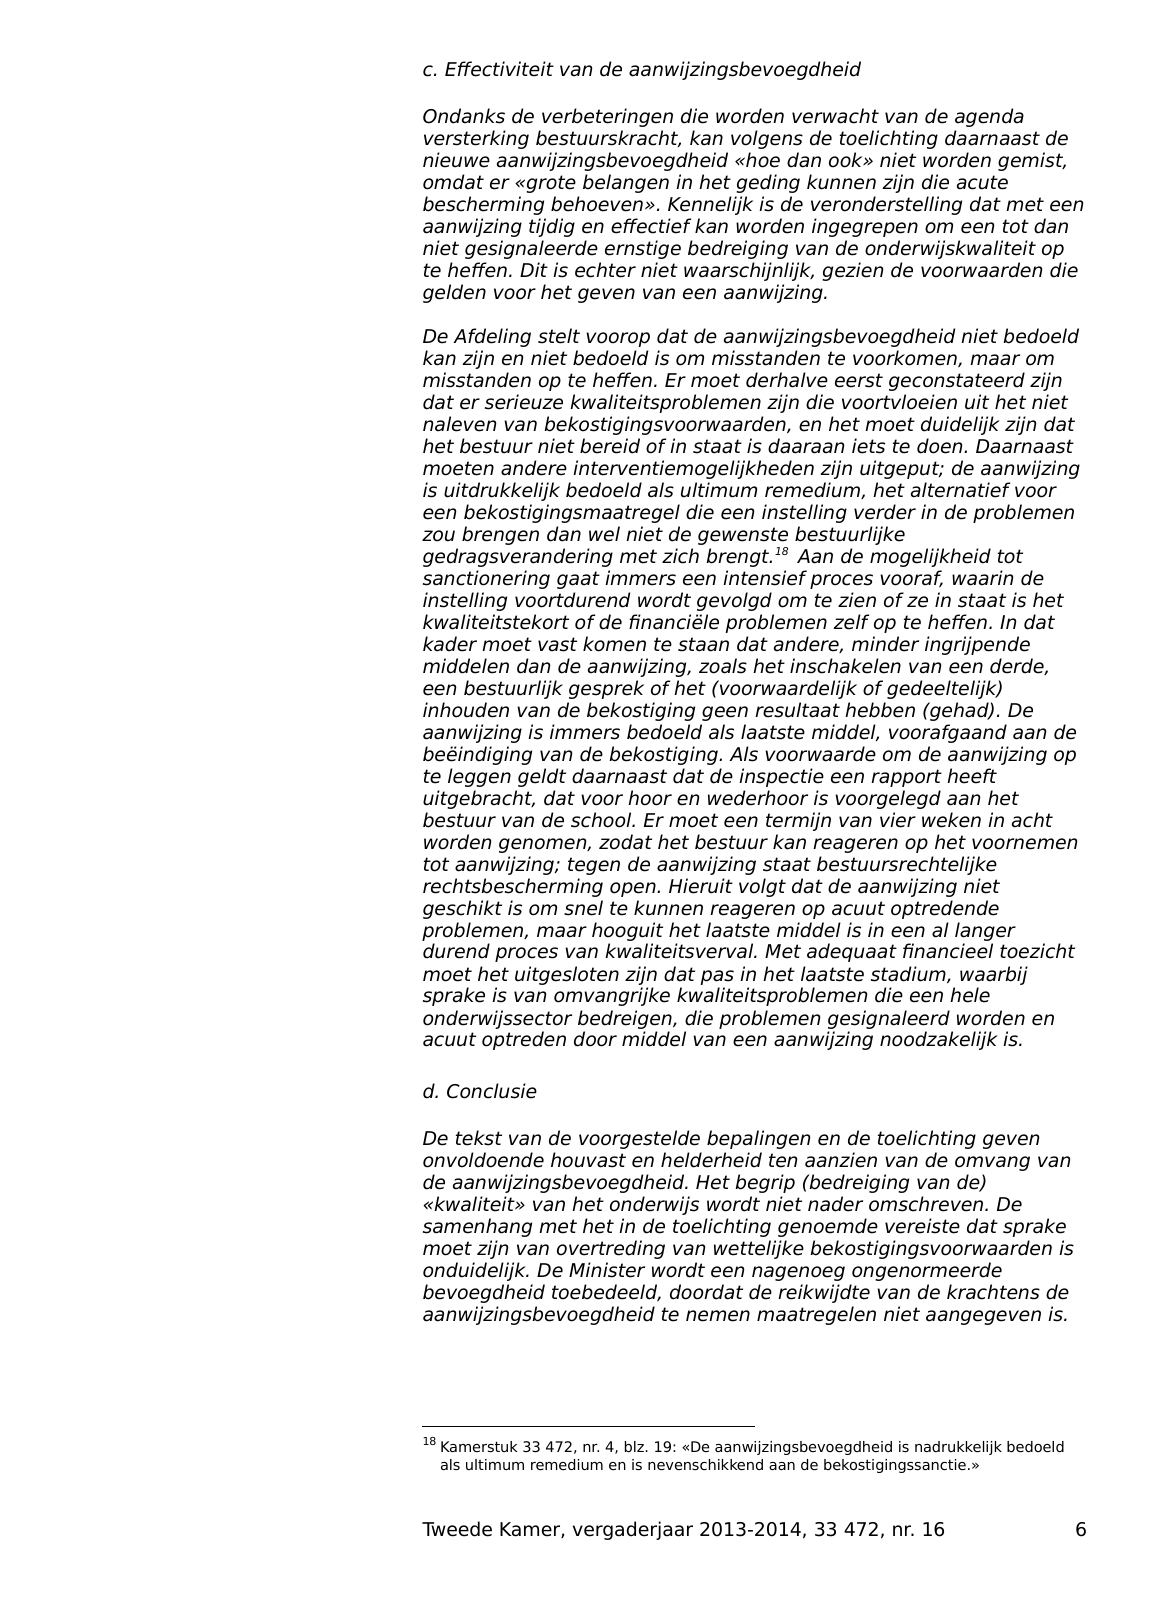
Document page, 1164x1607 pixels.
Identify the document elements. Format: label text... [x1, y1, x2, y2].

subtitle c. Effectiviteit van de aanwijzingsbevoegdheid [422, 59, 1087, 81]
text Ondanks de verbeteringen die worden verwacht van de agenda versterking bestuurskracht, kan volgens de toelichting daarnaast de nieuwe aanwijzingsbevoegdheid «hoe dan ook» niet worden gemist, omdat er «grote belangen in het geding kunnen zijn die acute bescherming behoeven». Kennelijk is de veronderstelling dat met een aanwijzing tijdig en effectief kan worden ingegrepen om een tot dan niet gesignaleerde ernstige bedreiging van de onderwijskwaliteit op te heffen. Dit is echter niet waarschijnlijk, gezien de voorwaarden die gelden voor het geven van een aanwijzing. [422, 106, 1087, 304]
subtitle d. Conclusie [422, 1081, 1087, 1103]
text De Afdeling stelt voorop dat de aanwijzingsbevoegdheid niet bedoeld kan zijn en niet bedoeld is om misstanden te voorkomen, maar om misstanden op te heffen. Er moet derhalve eerst geconstateerd zijn dat er serieuze kwaliteitsproblemen zijn die voortvloeien uit het niet naleven van bekostigingsvoorwaarden, en het moet duidelijk zijn dat het bestuur niet bereid of in staat is daaraan iets te doen. Daarnaast moeten andere interventiemogelijkheden zijn uitgeput; de aanwijzing is uitdrukkelijk bedoeld als ultimum remedium, het alternatief voor een bekostigingsmaatregel die een instelling verder in de problemen zou brengen dan wel niet de gewenste bestuurlijke gedragsverandering met zich brengt. Aan de mogelijkheid tot sanctionering gaat immers een intensief proces vooraf, waarin de instelling voortdurend wordt gevolgd om te zien of ze in staat is het kwaliteitstekort of de financiële problemen zelf op te heffen. In dat kader moet vast komen te staan dat andere, minder ingrijpende middelen dan de aanwijzing, zoals het inschakelen van een derde, een bestuurlijk gesprek of het (voorwaardelijk of gedeeltelijk) inhouden van de bekostiging geen resultaat hebben (gehad). De aanwijzing is immers bedoeld als laatste middel, voorafgaand aan de beëindiging van de bekostiging. Als voorwaarde om de aanwijzing op te leggen geldt daarnaast dat de inspectie een rapport heeft uitgebracht, dat voor hoor en wederhoor is voorgelegd aan het bestuur van de school. Er moet een termijn van vier weken in acht worden genomen, zodat het bestuur kan reageren op het voornemen tot aanwijzing; tegen de aanwijzing staat bestuursrechtelijke rechtsbescherming open. Hieruit volgt dat de aanwijzing niet geschikt is om snel te kunnen reageren op acuut optredende problemen, maar hooguit het laatste middel is in een al langer durend proces van kwaliteitsverval. Met adequaat financieel toezicht moet het uitgesloten zijn dat pas in het laatste stadium, waarbij sprake is van omvangrijke kwaliteitsproblemen die een hele onderwijssector bedreigen, die problemen gesignaleerd worden en acuut optreden door middel van een aanwijzing noodzakelijk is. [422, 326, 1087, 1051]
text Kamerstuk 33 472, nr. 4, blz. 19: «De aanwijzingsbevoegdheid is nadrukkelijk bedoeld als ultimum remedium en is nevenschikkend aan de bekostigingssanctie.» [422, 1435, 1087, 1474]
text De tekst van de voorgestelde bepalingen en de toelichting geven onvoldoende houvast en helderheid ten aanzien van de omvang van de aanwijzingsbevoegdheid. Het begrip (bedreiging van de) «kwaliteit» van het onderwijs wordt niet nader omschreven. De samenhang met het in de toelichting genoemde vereiste dat sprake moet zijn van overtreding van wettelijke bekostigingsvoorwaarden is onduidelijk. De Minister wordt een nagenoeg ongenormeerde bevoegdheid toebedeeld, doordat de reikwijdte van de krachtens de aanwijzingsbevoegdheid te nemen maatregelen niet aangegeven is. [422, 1128, 1087, 1326]
